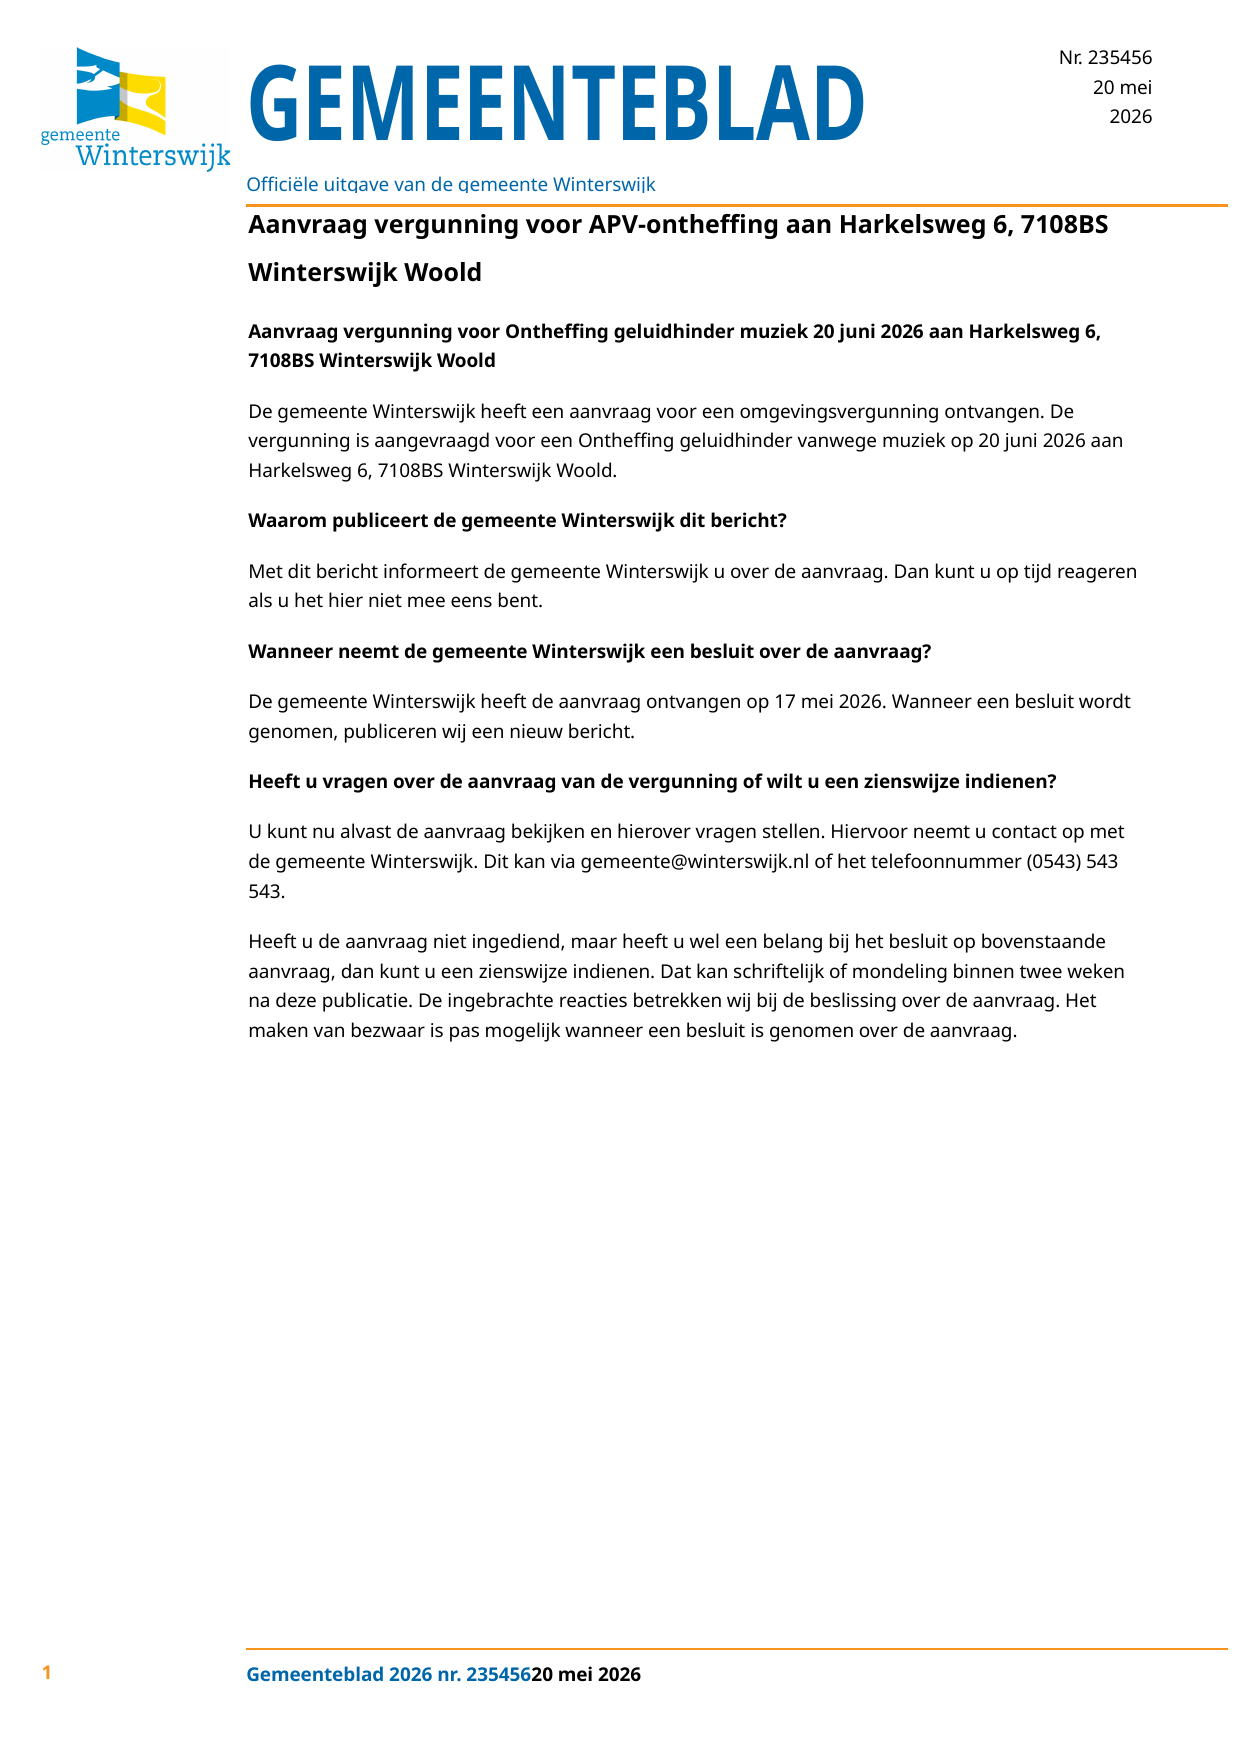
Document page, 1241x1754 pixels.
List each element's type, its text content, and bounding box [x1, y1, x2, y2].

text De gemeente Winterswijk heeft een aanvraag voor een omgevingsvergunning ontvangen. De vergunning is aangevraagd voor een Ontheffing geluidhinder vanwege muziek op 20 juni 2026 aan Harkelsweg 6, 7108BS Winterswijk Woold. [248, 398, 1152, 483]
text Aanvraag vergunning voor Ontheffing geluidhinder muziek 20 juni 2026 aan Harkelsweg 6, 7108BS Winterswijk Woold [248, 318, 1152, 373]
text Waarom publiceert de gemeente Winterswijk dit bericht? [248, 507, 1152, 533]
text Heeft u vragen over de aanvraag van de vergunning of wilt u een zienswijze indienen? [248, 768, 1152, 794]
text De gemeente Winterswijk heeft de aanvraag ontvangen op 17 mei 2026. Wanneer een besluit wordt genomen, publiceren wij een nieuw bericht. [248, 688, 1152, 744]
text Met dit bericht informeert de gemeente Winterswijk u over de aanvraag. Dan kunt u op tijd reageren als u het hier niet mee eens bent. [248, 558, 1152, 613]
text Heeft u de aanvraag niet ingediend, maar heeft u wel een belang bij het besluit op bovenstaande aanvraag, dan kunt u een zienswijze indienen. Dat kan schriftelijk of mondeling binnen twee weken na deze publicatie. De ingebrachte reacties betrekken wij bij de beslissing over de aanvraag. Het maken van bezwaar is pas mogelijk wanneer een besluit is genomen over de aanvraag. [248, 928, 1152, 1043]
text U kunt nu alvast de aanvraag bekijken en hierover vragen stellen. Hiervoor neemt u contact op met de gemeente Winterswijk. Dit kan via gemeente@winterswijk.nl of het telefoonnummer (0543) 543 543. [248, 819, 1152, 904]
text Aanvraag vergunning voor APV-ontheffing aan Harkelsweg 6, 7108BS Winterswijk Woold [248, 207, 1152, 288]
text Wanneer neemt de gemeente Winterswijk een besluit over de aanvraag? [248, 638, 1152, 664]
picture [225, 153, 231, 162]
picture [41, 47, 231, 172]
